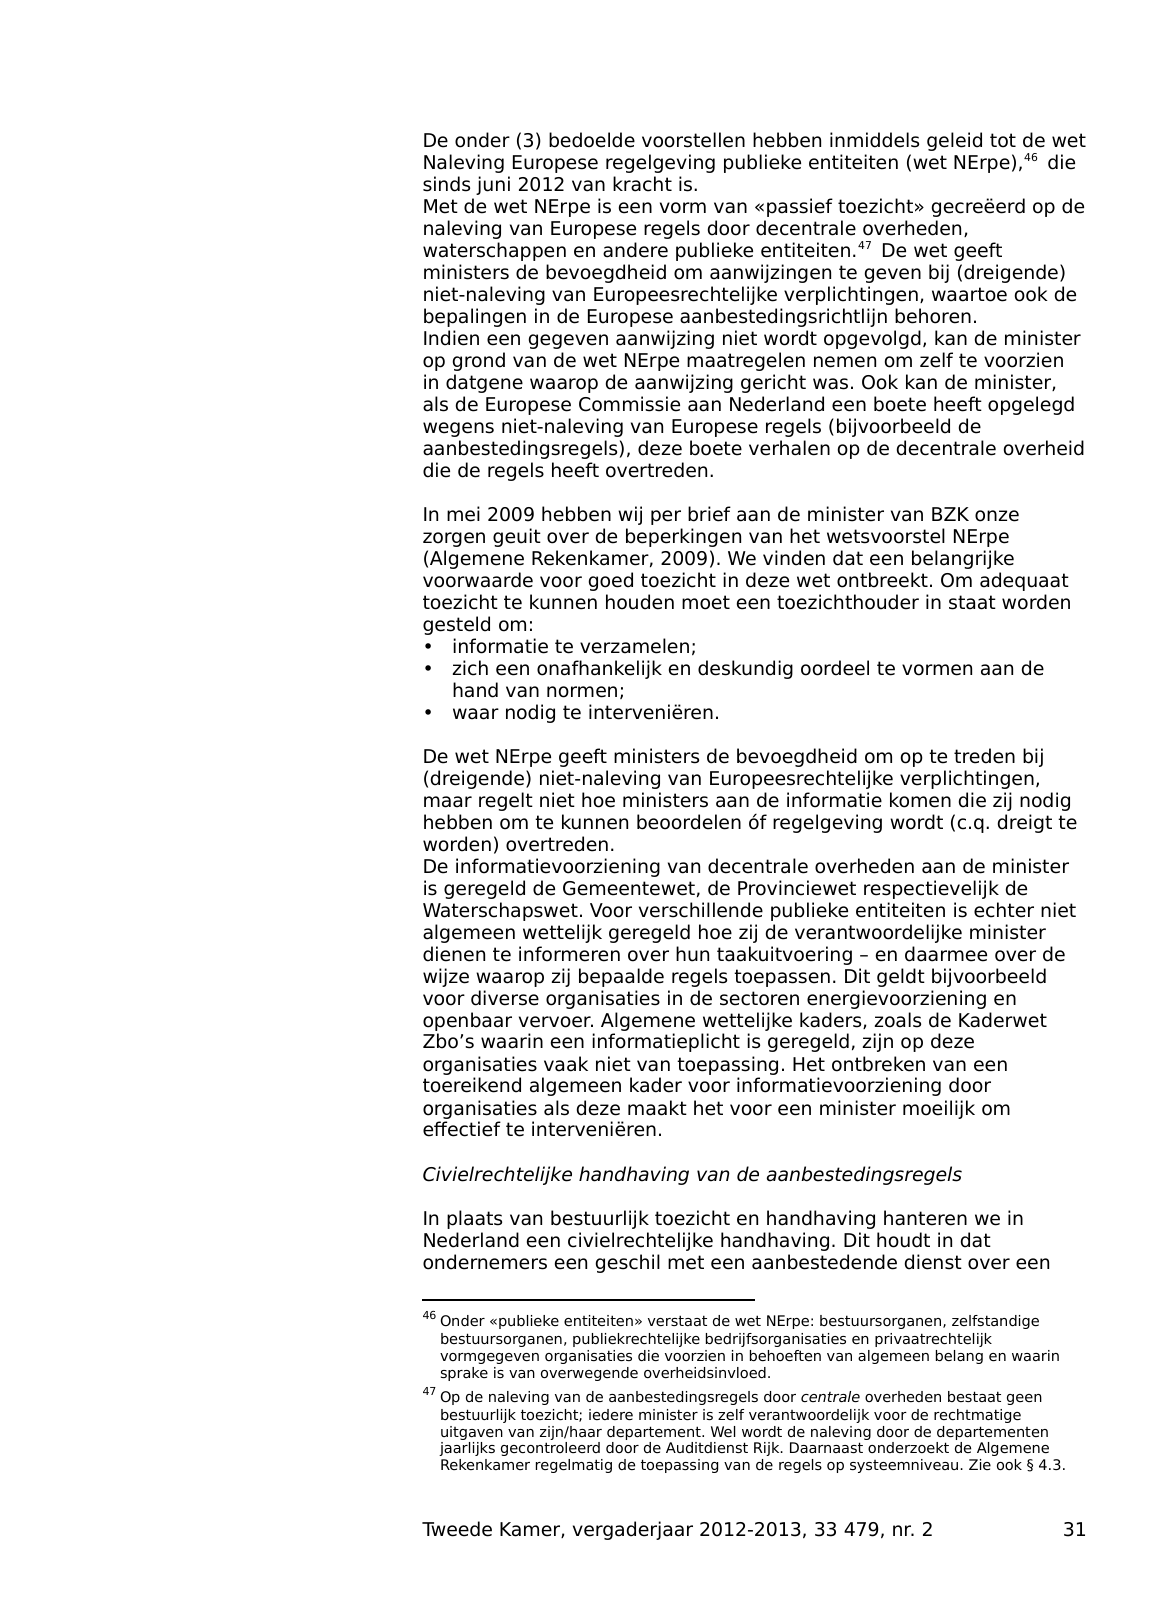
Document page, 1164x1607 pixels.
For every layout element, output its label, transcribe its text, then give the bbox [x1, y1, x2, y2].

text De onder (3) bedoelde voorstellen hebben inmiddels geleid tot de wet Naleving Europese regelgeving publieke entiteiten (wet NErpe), die sinds juni 2012 van kracht is. [422, 130, 1087, 196]
text Indien een gegeven aanwijzing niet wordt opgevolgd, kan de minister op grond van de wet NErpe maatregelen nemen om zelf te voorzien in datgene waarop de aanwijzing gericht was. Ook kan de minister, als de Europese Commissie aan Nederland een boete heeft opgelegd wegens niet-naleving van Europese regels (bijvoorbeeld de aanbestedingsregels), deze boete verhalen op de decentrale overheid die de regels heeft overtreden. [422, 328, 1087, 482]
text • waar nodig te interveniëren. [422, 702, 1087, 723]
text • zich een onafhankelijk en deskundig oordeel te vormen aan de hand van normen; [422, 658, 1087, 702]
text Met de wet NErpe is een vorm van «passief toezicht» gecreëerd op de naleving van Europese regels door decentrale overheden, waterschappen en andere publieke entiteiten. De wet geeft ministers de bevoegdheid om aanwijzingen te geven bij (dreigende) niet-naleving van Europeesrechtelijke verplichtingen, waartoe ook de bepalingen in de Europese aanbestedingsrichtlijn behoren. [422, 196, 1087, 328]
subtitle Civielrechtelijke handhaving van de aanbestedingsregels [422, 1163, 1087, 1186]
text Op de naleving van de aanbestedingsregels door centrale overheden bestaat geen bestuurlijk toezicht; iedere minister is zelf verantwoordelijk voor de rechtmatige uitgaven van zijn/haar departement. Wel wordt de naleving door de departementen jaarlijks gecontroleerd door de Auditdienst Rijk. Daarnaast onderzoekt de Algemene Rekenkamer regelmatig de toepassing van de regels op systeemniveau. Zie ook § 4.3. [422, 1385, 1087, 1474]
text In mei 2009 hebben wij per brief aan de minister van BZK onze zorgen geuit over de beperkingen van het wetsvoorstel NErpe (Algemene Rekenkamer, 2009). We vinden dat een belangrijke voorwaarde voor goed toezicht in deze wet ontbreekt. Om adequaat toezicht te kunnen houden moet een toezichthouder in staat worden gesteld om: [422, 504, 1087, 636]
text Onder «publieke entiteiten» verstaat de wet NErpe: bestuursorganen, zelfstandige bestuursorganen, publiekrechtelijke bedrijfsorganisaties en privaatrechtelijk vormgegeven organisaties die voorzien in behoeften van algemeen belang en waarin sprake is van overwegende overheidsinvloed. [422, 1309, 1087, 1382]
text De wet NErpe geeft ministers de bevoegdheid om op te treden bij (dreigende) niet-naleving van Europeesrechtelijke verplichtingen, maar regelt niet hoe ministers aan de informatie komen die zij nodig hebben om te kunnen beoordelen óf regelgeving wordt (c.q. dreigt te worden) overtreden. [422, 746, 1087, 856]
text In plaats van bestuurlijk toezicht en handhaving hanteren we in Nederland een civielrechtelijke handhaving. Dit houdt in dat ondernemers een geschil met een aanbestedende dienst over een [422, 1208, 1087, 1274]
text • informatie te verzamelen; [422, 636, 1087, 658]
text De informatievoorziening van decentrale overheden aan de minister is geregeld de Gemeentewet, de Provinciewet respectievelijk de Waterschapswet. Voor verschillende publieke entiteiten is echter niet algemeen wettelijk geregeld hoe zij de verantwoordelijke minister dienen te informeren over hun taakuitvoering – en daarmee over de wijze waarop zij bepaalde regels toepassen. Dit geldt bijvoorbeeld voor diverse organisaties in de sectoren energievoorziening en openbaar vervoer. Algemene wettelijke kaders, zoals de Kaderwet Zbo’s waarin een informatieplicht is geregeld, zijn op deze organisaties vaak niet van toepassing. Het ontbreken van een toereikend algemeen kader voor informatievoorziening door organisaties als deze maakt het voor een minister moeilijk om effectief te interveniëren. [422, 856, 1087, 1141]
